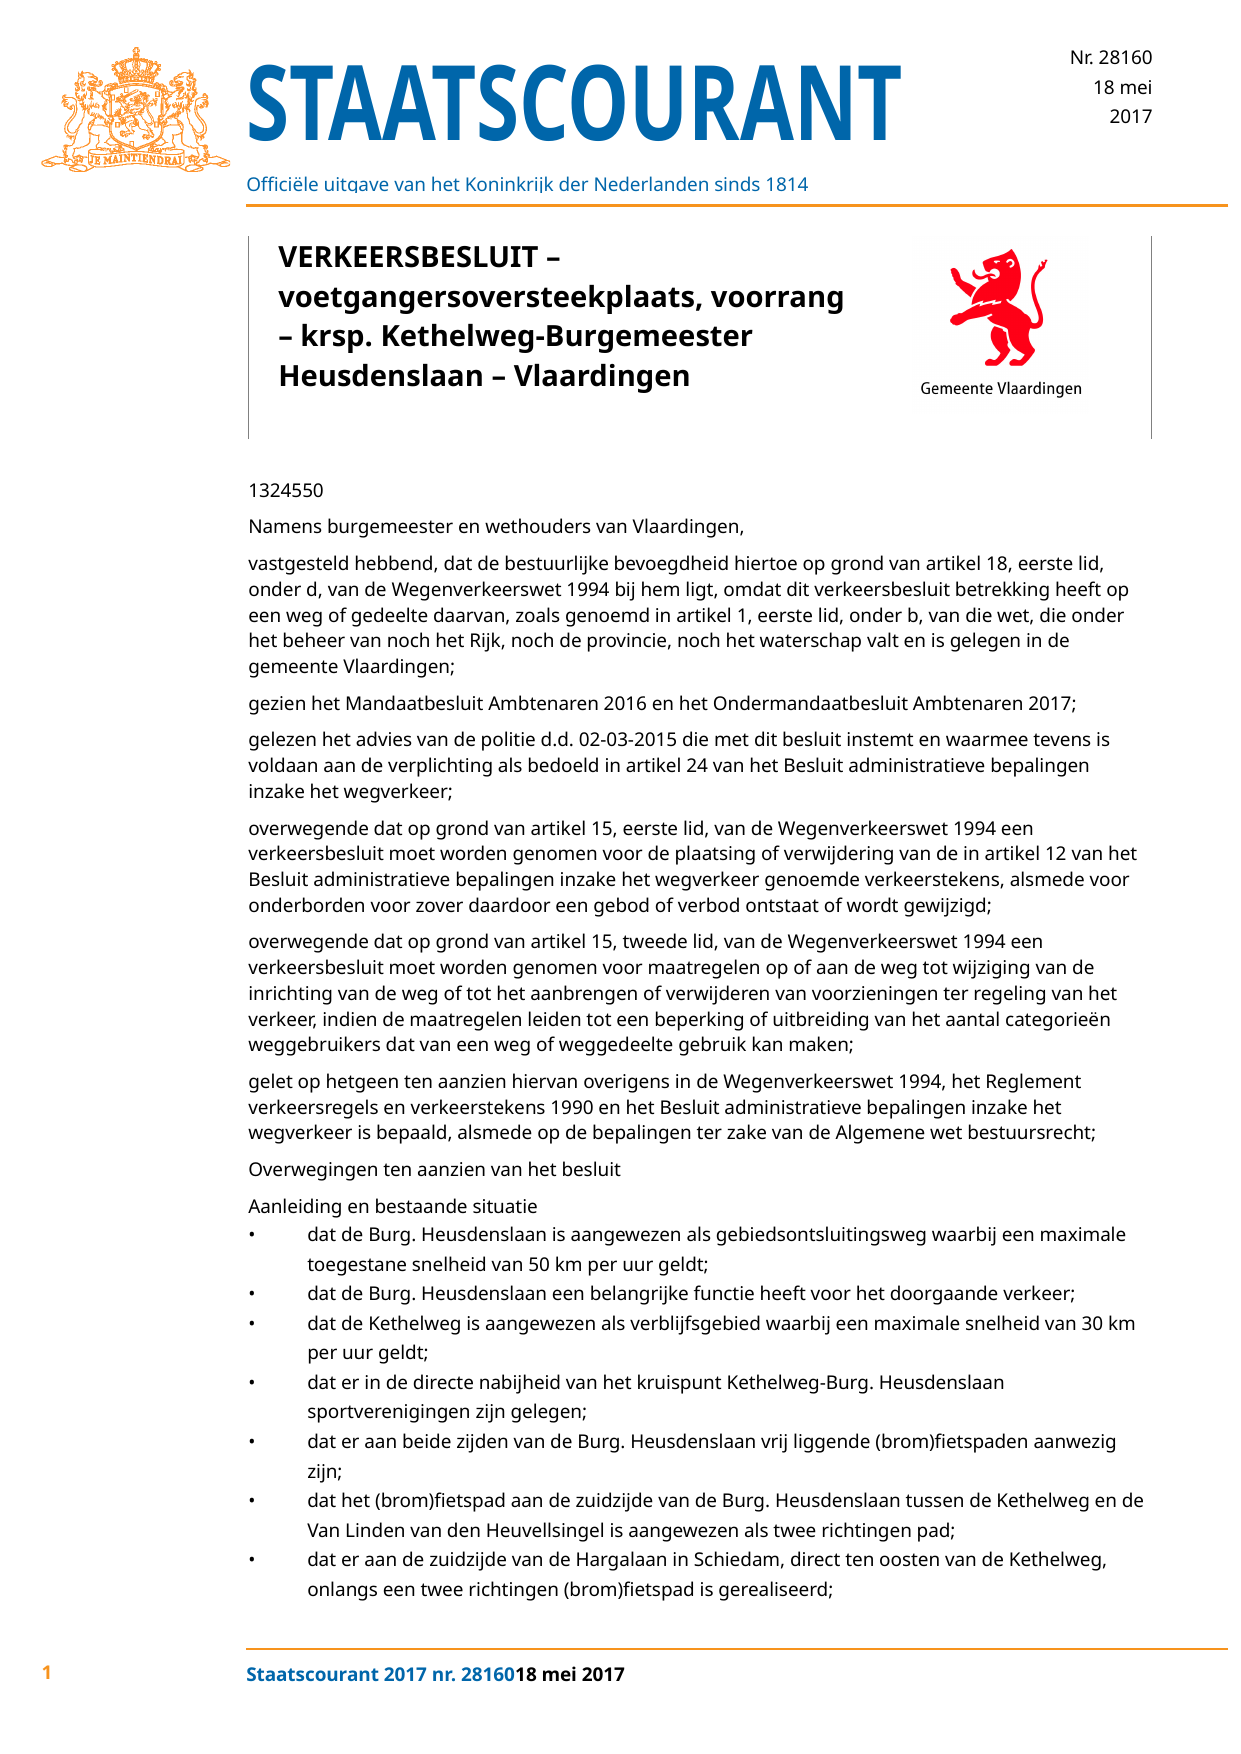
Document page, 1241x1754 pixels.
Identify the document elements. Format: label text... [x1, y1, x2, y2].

table_header VERKEERSBESLUIT – voetgangersoversteekplaats, voorrang – krsp. Kethelweg-Burgemeester Heusdenslaan – Vlaardingen [249, 236, 850, 439]
list dat er aan beide zijden van de Burg. Heusdenslaan vrij liggende (brom)fietspaden aanwezig zijn; [248, 1428, 1152, 1484]
text Aanleiding en bestaande situatie [248, 1193, 1152, 1219]
text 1324550 [248, 477, 1152, 503]
text vastgesteld hebbend, dat de bestuurlijke bevoegdheid hiertoe op grond van artikel 18, eerste lid, onder d, van de Wegenverkeerswet 1994 bij hem ligt, omdat dit verkeersbesluit betrekking heeft op een weg of gedeelte daarvan, zoals genoemd in artikel 1, eerste lid, onder b, van die wet, die onder het beheer van noch het Rijk, noch de provincie, noch het waterschap valt en is gelegen in de gemeente Vlaardingen; [248, 550, 1152, 679]
picture [912, 236, 1090, 414]
text overwegende dat op grond van artikel 15, eerste lid, van de Wegenverkeerswet 1994 een verkeersbesluit moet worden genomen voor de plaatsing of verwijdering van de in artikel 12 van het Besluit administratieve bepalingen inzake het wegverkeer genoemde verkeerstekens, alsmede voor onderborden voor zover daardoor een gebod of verbod ontstaat of wordt gewijzigd; [248, 815, 1152, 918]
list dat het (brom)fietspad aan de zuidzijde van de Burg. Heusdenslaan tussen de Kethelweg en de Van Linden van den Heuvellsingel is aangewezen als twee richtingen pad; [248, 1487, 1152, 1543]
text gezien het Mandaatbesluit Ambtenaren 2016 en het Ondermandaatbesluit Ambtenaren 2017; [248, 690, 1152, 716]
table_header [1090, 236, 1151, 413]
text Overwegingen ten aanzien van het besluit [248, 1156, 1152, 1182]
list dat de Burg. Heusdenslaan een belangrijke functie heeft voor het doorgaande verkeer; [248, 1280, 1152, 1306]
text gelet op hetgeen ten aanzien hiervan overigens in de Wegenverkeerswet 1994, het Reglement verkeersregels en verkeerstekens 1990 en het Besluit administratieve bepalingen inzake het wegverkeer is bepaald, alsmede op de bepalingen ter zake van de Algemene wet bestuursrecht; [248, 1068, 1152, 1145]
list dat de Burg. Heusdenslaan is aangewezen als gebiedsontsluitingsweg waarbij een maximale toegestane snelheid van 50 km per uur geldt; [248, 1221, 1152, 1277]
text gelezen het advies van de politie d.d. 02-03-2015 die met dit besluit instemt en waarmee tevens is voldaan aan de verplichting als bedoeld in artikel 24 van het Besluit administratieve bepalingen inzake het wegverkeer; [248, 727, 1152, 804]
text overwegende dat op grond van artikel 15, tweede lid, van de Wegenverkeerswet 1994 een verkeersbesluit moet worden genomen voor maatregelen op of aan de weg tot wijziging van de inrichting van de weg of tot het aanbrengen of verwijderen van voorzieningen ter regeling van het verkeer, indien de maatregelen leiden tot een beperking of uitbreiding van het aantal categorieën weggebruikers dat van een weg of weggedeelte gebruik kan maken; [248, 928, 1152, 1057]
list dat er aan de zuidzijde van de Hargalaan in Schiedam, direct ten oosten van de Kethelweg, onlangs een twee richtingen (brom)fietspad is gerealiseerd; [248, 1547, 1152, 1602]
list dat er in de directe nabijheid van het kruispunt Kethelweg-Burg. Heusdenslaan sportverenigingen zijn gelegen; [248, 1369, 1152, 1424]
table_header [850, 236, 912, 413]
table_header [850, 414, 1151, 439]
list dat de Kethelweg is aangewezen als verblijfsgebied waarbij een maximale snelheid van 30 km per uur geldt; [248, 1310, 1152, 1365]
text Namens burgemeester en wethouders van Vlaardingen, [248, 514, 1152, 539]
picture [41, 47, 231, 172]
